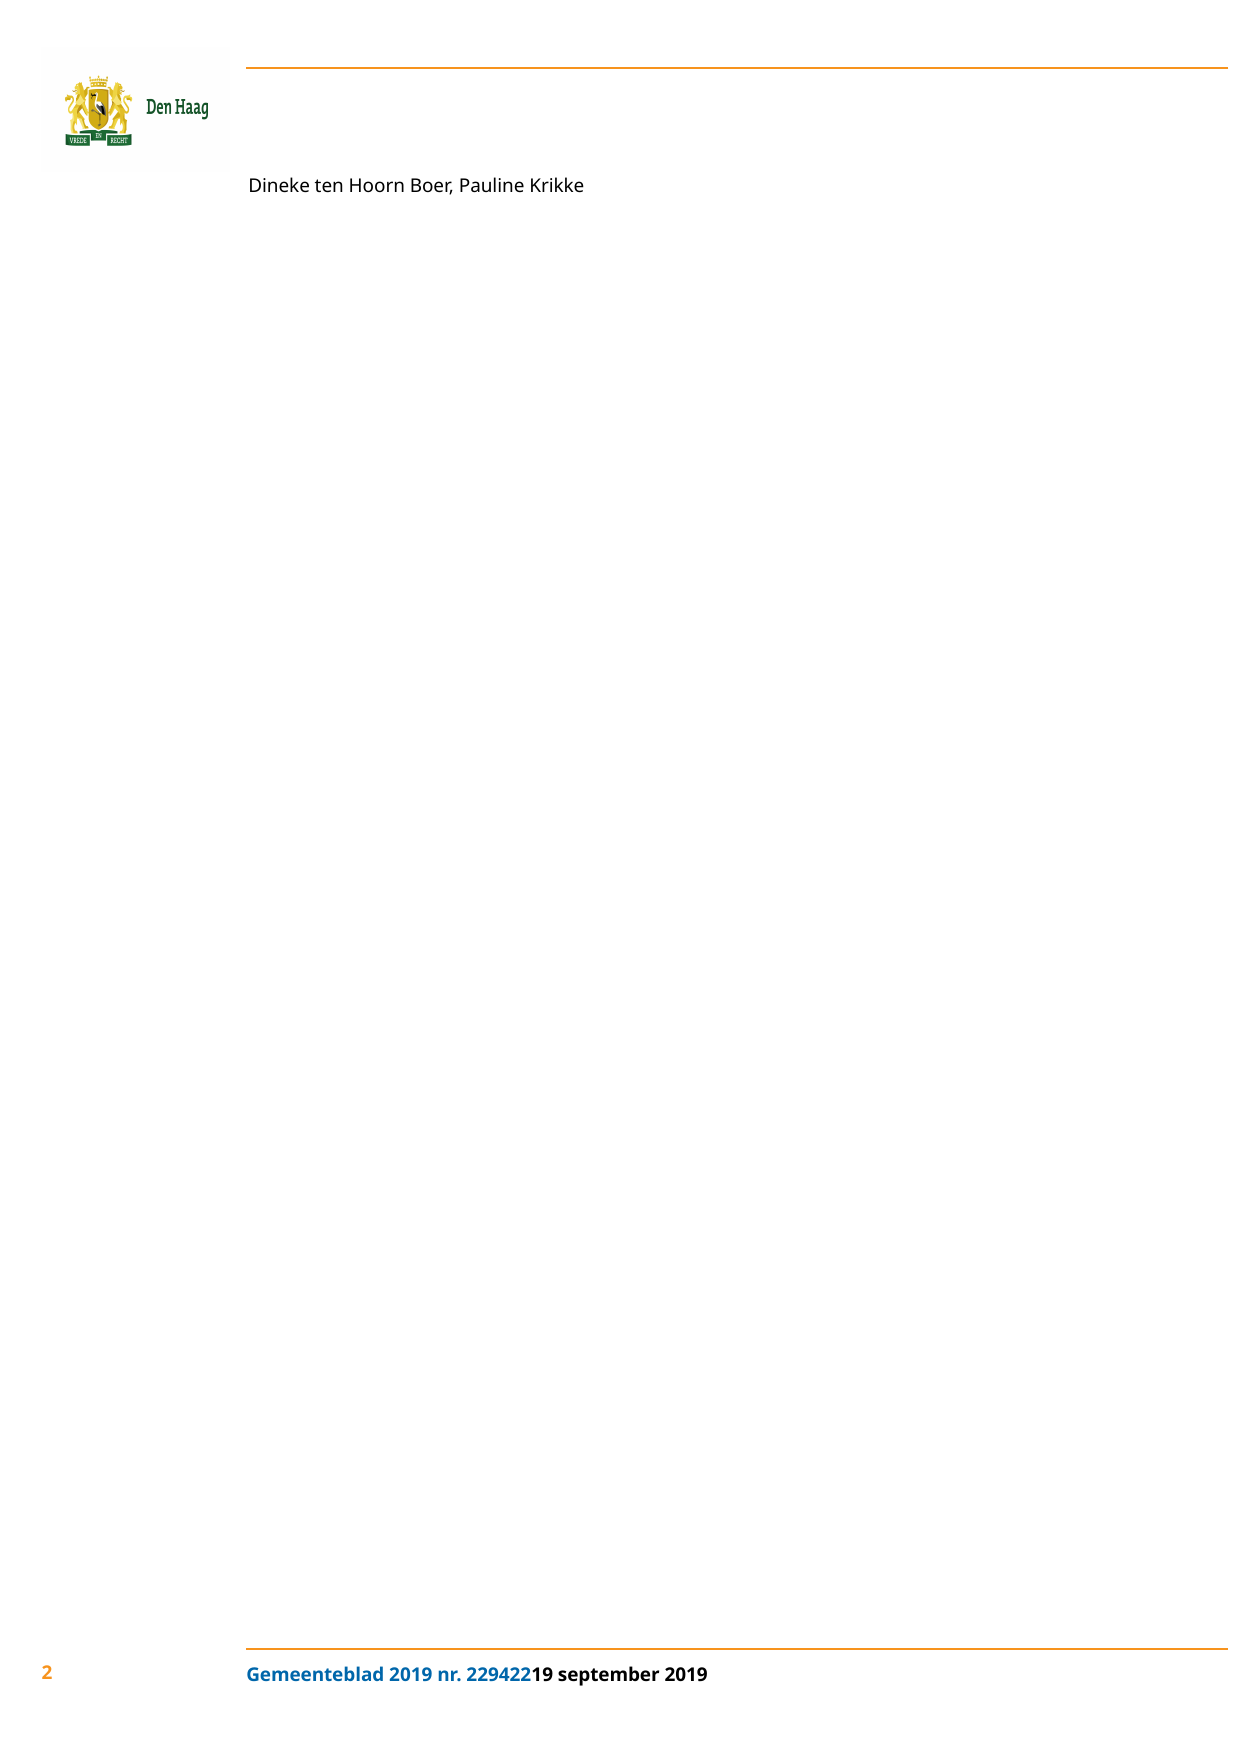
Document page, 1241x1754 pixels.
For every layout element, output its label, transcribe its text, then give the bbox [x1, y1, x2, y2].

text Dineke ten Hoorn Boer, Pauline Krikke [248, 172, 1152, 198]
picture [41, 47, 231, 172]
